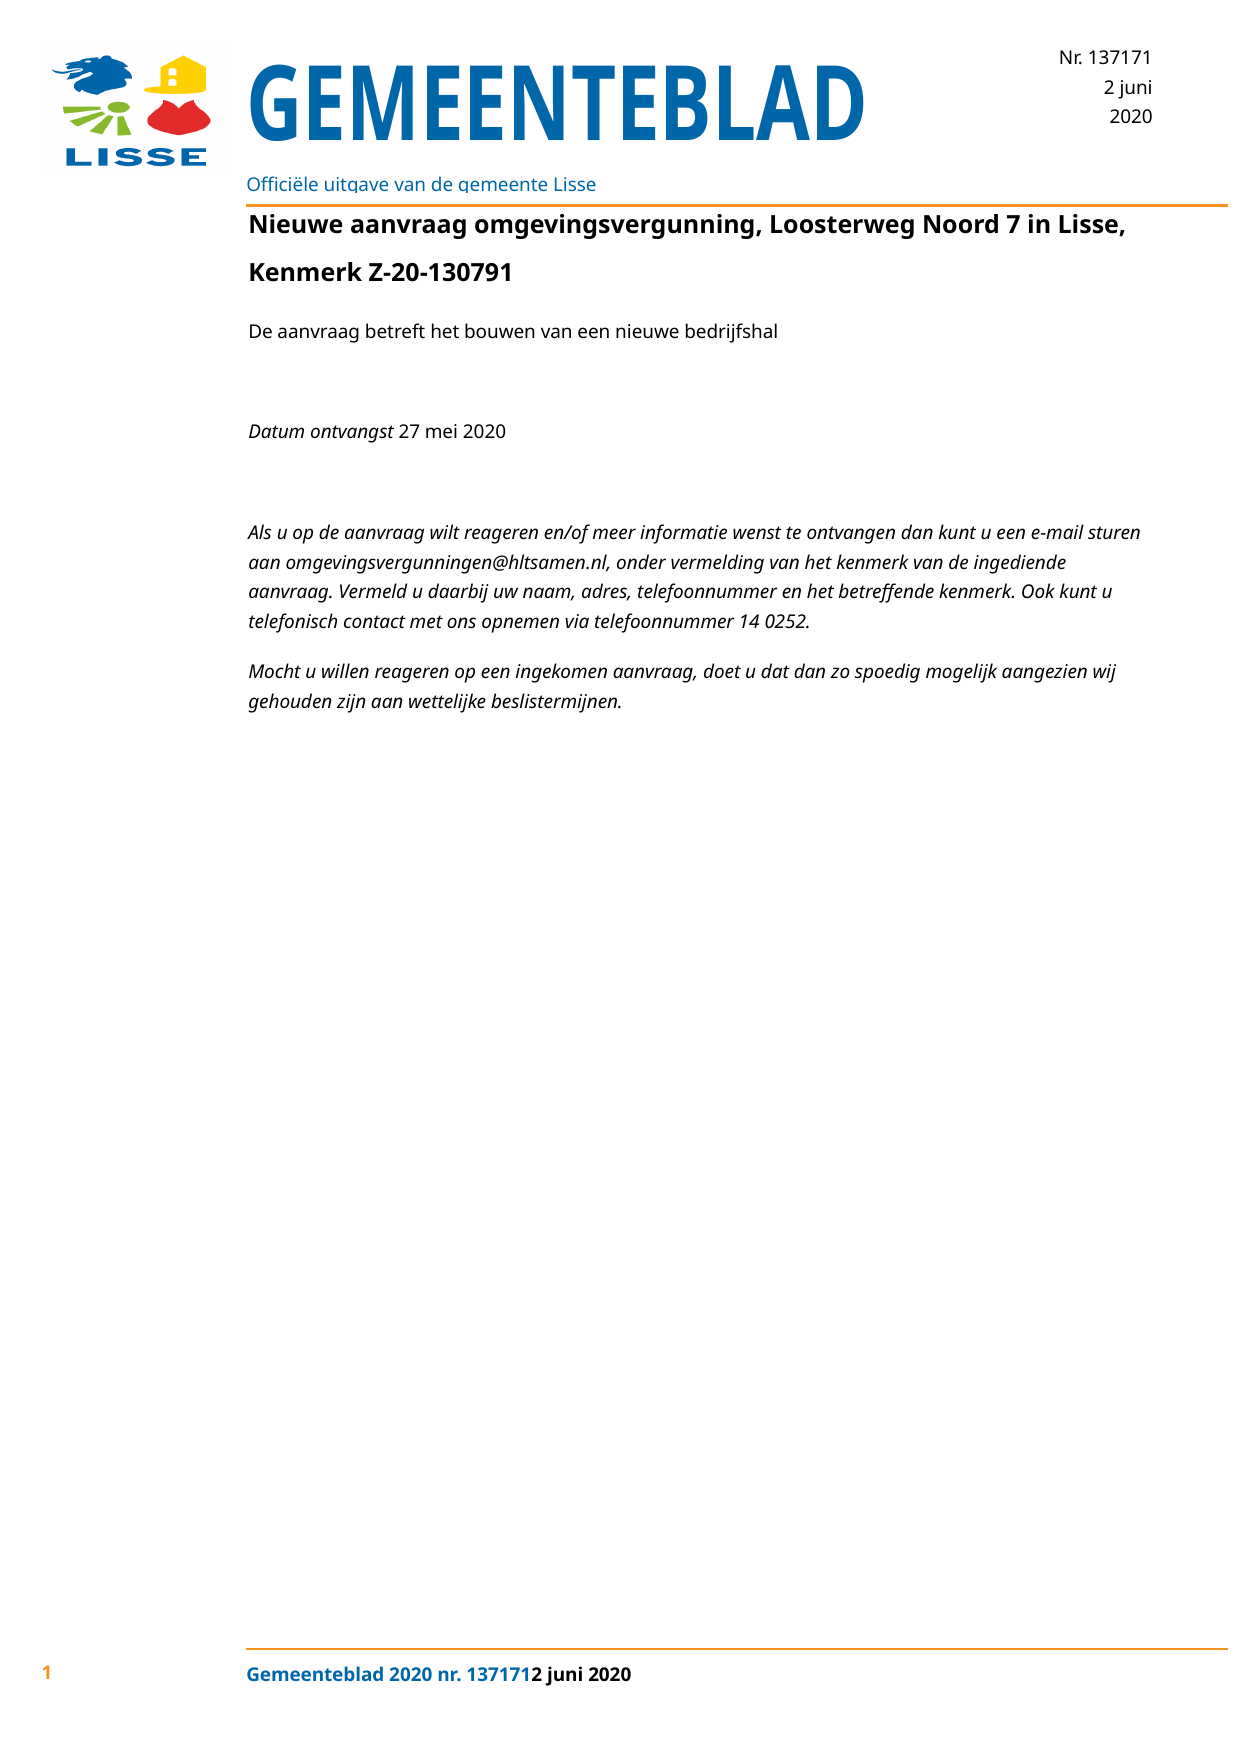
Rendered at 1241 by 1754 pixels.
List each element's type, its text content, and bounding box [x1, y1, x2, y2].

text De aanvraag betreft het bouwen van een nieuwe bedrijfshal [248, 318, 1152, 344]
text Datum ontvangst 27 mei 2020 [248, 419, 1152, 444]
text Als u op de aanvraag wilt reageren en/of meer informatie wenst te ontvangen dan kunt u een e-mail sturen aan omgevingsvergunningen@hltsamen.nl, onder vermelding van het kenmerk van de ingediende aanvraag. Vermeld u daarbij uw naam, adres, telefoonnummer en het betreffende kenmerk. Ook kunt u telefonisch contact met ons opnemen via telefoonnummer 14 0252. [248, 519, 1152, 634]
text Mocht u willen reageren op een ingekomen aanvraag, doet u dat dan zo spoedig mogelijk aangezien wij gehouden zijn aan wettelijke beslistermijnen. [248, 659, 1152, 714]
picture [41, 47, 231, 172]
text Nieuwe aanvraag omgevingsvergunning, Loosterweg Noord 7 in Lisse, Kenmerk Z-20-130791 [248, 207, 1152, 288]
